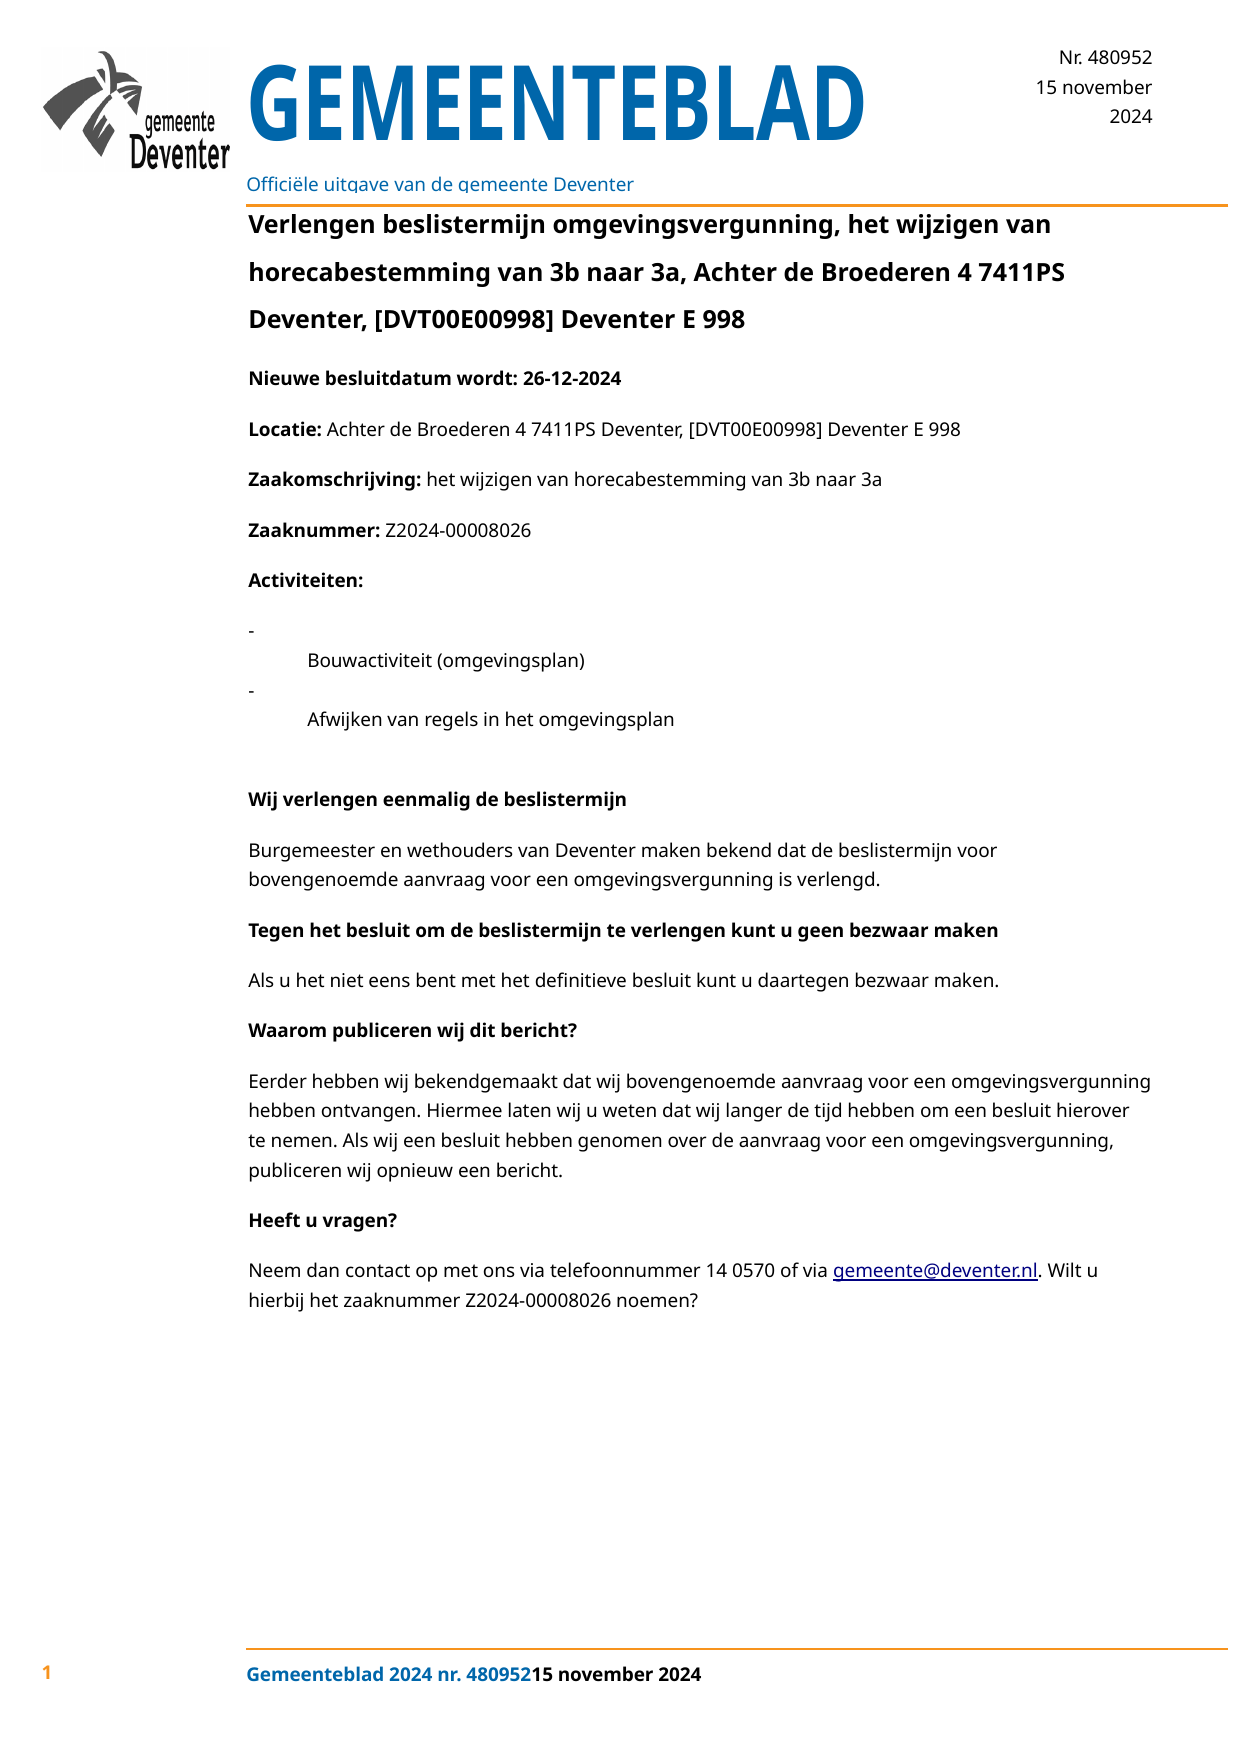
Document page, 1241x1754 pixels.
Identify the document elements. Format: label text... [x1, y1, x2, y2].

list Bouwactiviteit (omgevingsplan) [248, 647, 1152, 673]
text Burgemeester en wethouders van Deventer maken bekend dat de beslistermijn voor bovengenoemde aanvraag voor een omgevingsvergunning is verlengd. [248, 837, 1152, 892]
text Zaakomschrijving: het wijzigen van horecabestemming van 3b naar 3a [248, 466, 1152, 492]
text Activiteiten: [248, 567, 1152, 593]
text Neem dan contact op met ons via telefoonnummer 14 0570 of via gemeente@deventer.nl. Wilt u hierbij het zaaknummer Z2024-00008026 noemen? [248, 1258, 1152, 1313]
text Als u het niet eens bent met het definitieve besluit kunt u daartegen bezwaar maken. [248, 967, 1152, 993]
text Zaaknummer: Z2024-00008026 [248, 517, 1152, 542]
text Heeft u vragen? [248, 1207, 1152, 1233]
list Afwijken van regels in het omgevingsplan [248, 706, 1152, 732]
picture [41, 47, 231, 172]
text Verlengen beslistermijn omgevingsvergunning, het wijzigen van horecabestemming van 3b naar 3a, Achter de Broederen 4 7411PS Deventer, [DVT00E00998] Deventer E 998 [248, 207, 1152, 336]
text Nieuwe besluitdatum wordt: 26-12-2024 [248, 366, 1152, 391]
text Tegen het besluit om de beslistermijn te verlengen kunt u geen bezwaar maken [248, 917, 1152, 942]
text Wij verlengen eenmalig de beslistermijn [248, 786, 1152, 812]
text Waarom publiceren wij dit bericht? [248, 1018, 1152, 1043]
text Eerder hebben wij bekendgemaakt dat wij bovengenoemde aanvraag voor een omgevingsvergunning hebben ontvangen. Hiermee laten wij u weten dat wij langer de tijd hebben om een besluit hierover te nemen. Als wij een besluit hebben genomen over de aanvraag voor een omgevingsvergunning, publiceren wij opnieuw een bericht. [248, 1068, 1152, 1182]
text Locatie: Achter de Broederen 4 7411PS Deventer, [DVT00E00998] Deventer E 998 [248, 416, 1152, 442]
